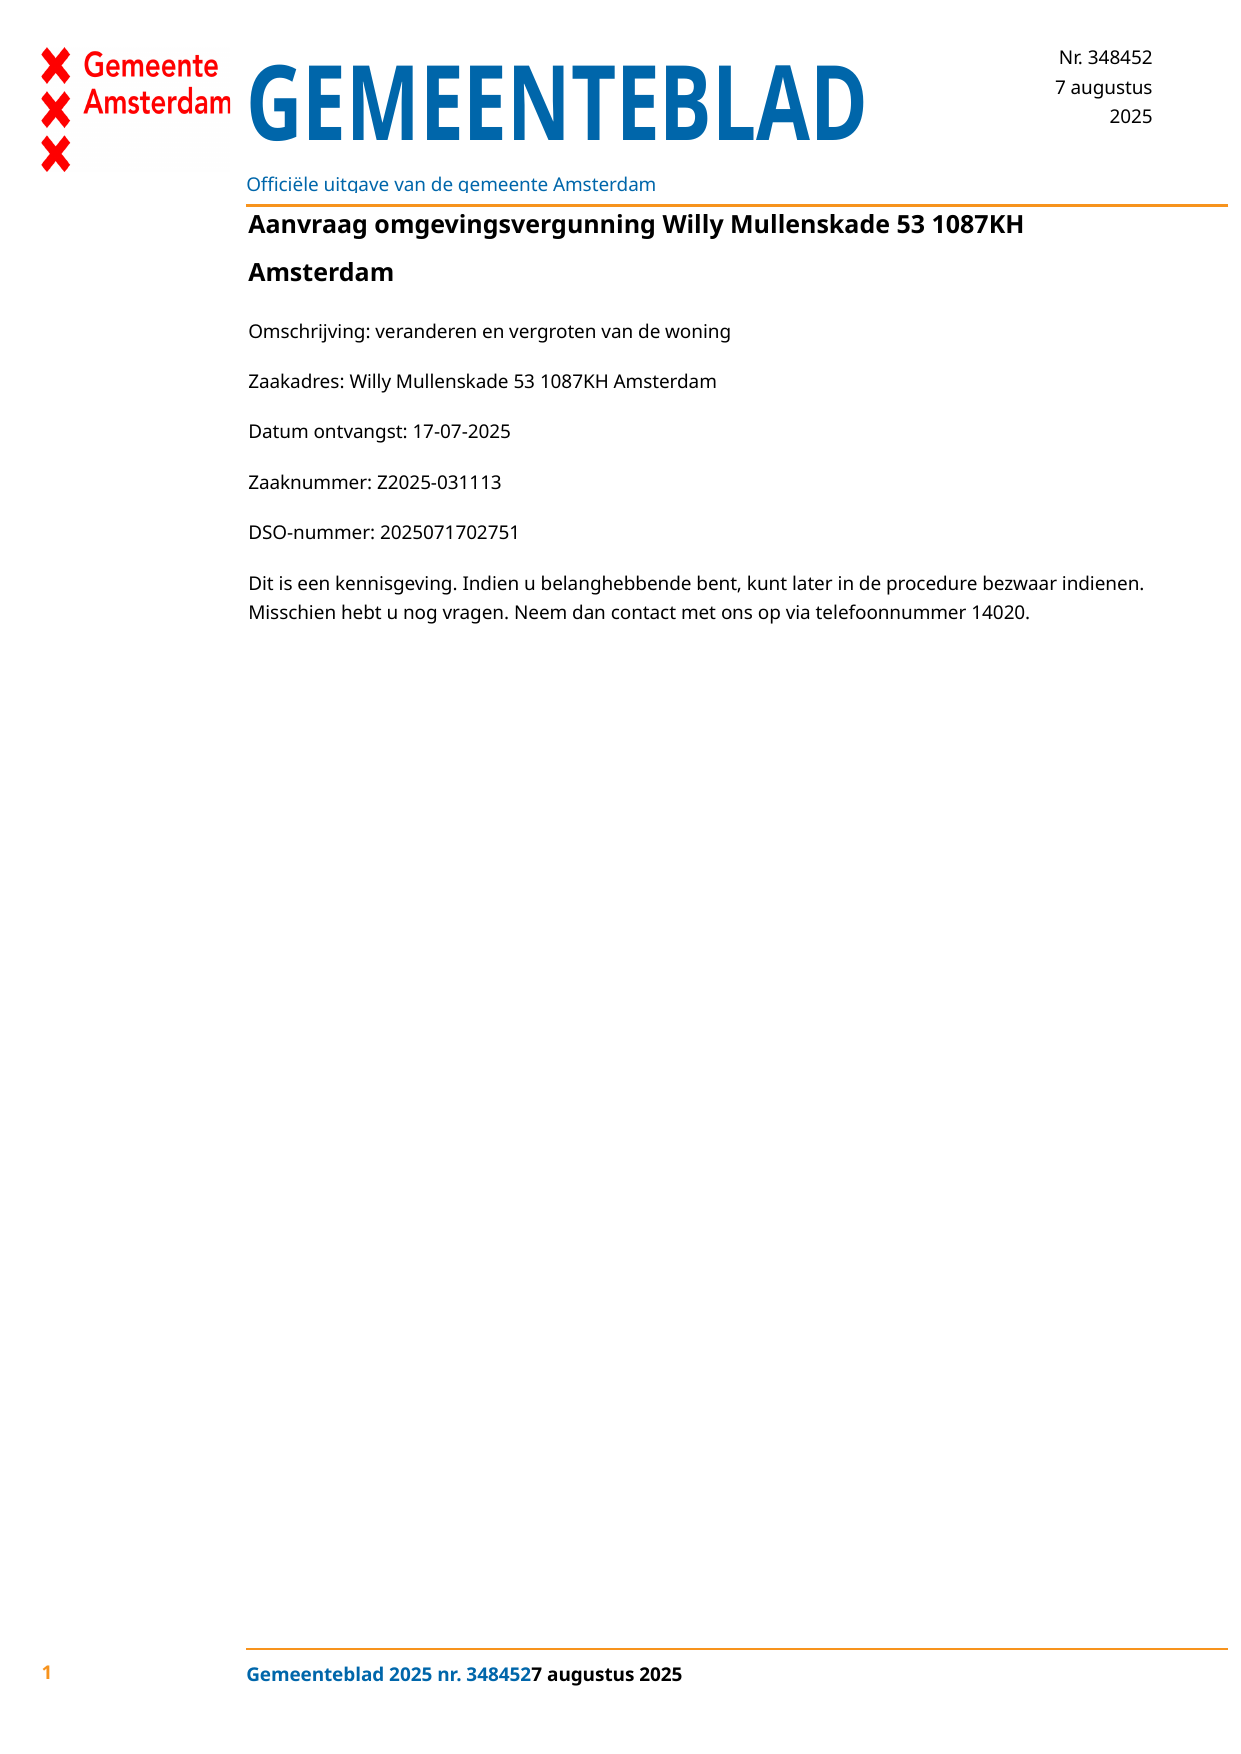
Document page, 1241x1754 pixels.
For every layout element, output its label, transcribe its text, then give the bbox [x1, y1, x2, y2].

text DSO-nummer: 2025071702751 [248, 519, 1152, 545]
text Aanvraag omgevingsvergunning Willy Mullenskade 53 1087KH Amsterdam [248, 207, 1152, 288]
text Datum ontvangst: 17-07-2025 [248, 419, 1152, 444]
text Dit is een kennisgeving. Indien u belanghebbende bent, kunt later in de procedure bezwaar indienen. Misschien hebt u nog vragen. Neem dan contact met ons op via telefoonnummer 14020. [248, 570, 1152, 625]
text Omschrijving: veranderen en vergroten van de woning [248, 318, 1152, 344]
picture [41, 47, 231, 172]
text Zaaknummer: Z2025-031113 [248, 469, 1152, 495]
text Zaakadres: Willy Mullenskade 53 1087KH Amsterdam [248, 368, 1152, 394]
